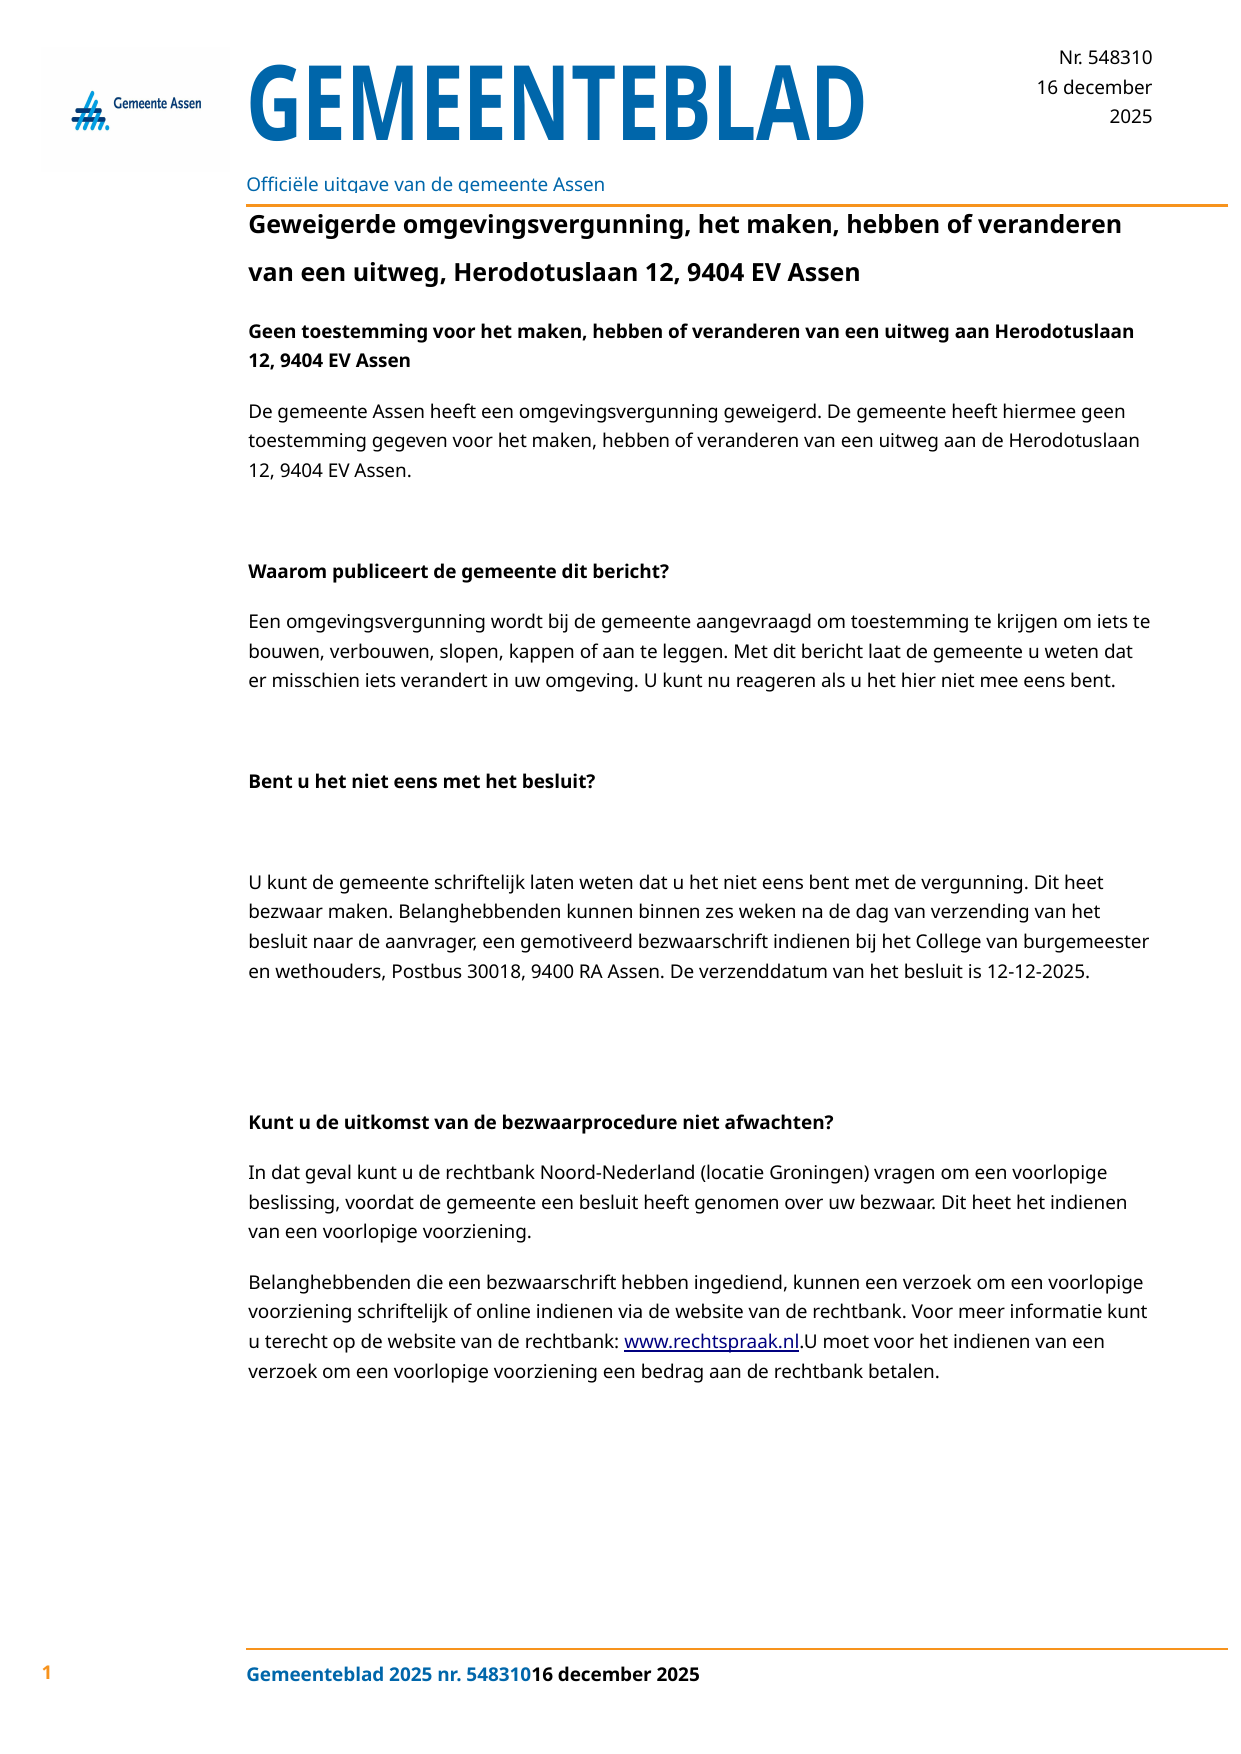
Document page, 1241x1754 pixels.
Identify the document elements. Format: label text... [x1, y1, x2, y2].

text Belanghebbenden die een bezwaarschrift hebben ingediend, kunnen een verzoek om een voorlopige voorziening schriftelijk of online indienen via de website van de rechtbank. Voor meer informatie kunt u terecht op de website van de rechtbank: www.rechtspraak.nl.U moet voor het indienen van een verzoek om een voorlopige voorziening een bedrag aan de rechtbank betalen. [248, 1269, 1152, 1384]
text Geen toestemming voor het maken, hebben of veranderen van een uitweg aan Herodotuslaan 12, 9404 EV Assen [248, 318, 1152, 373]
text De gemeente Assen heeft een omgevingsvergunning geweigerd. De gemeente heeft hiermee geen toestemming gegeven voor het maken, hebben of veranderen van een uitweg aan de Herodotuslaan 12, 9404 EV Assen. [248, 398, 1152, 483]
text Waarom publiceert de gemeente dit bericht? [248, 558, 1152, 584]
text In dat geval kunt u de rechtbank Noord-Nederland (locatie Groningen) vragen om een voorlopige beslissing, voordat de gemeente een besluit heeft genomen over uw bezwaar. Dit heet het indienen van een voorlopige voorziening. [248, 1159, 1152, 1244]
picture [41, 47, 231, 172]
text U kunt de gemeente schriftelijk laten weten dat u het niet eens bent met de vergunning. Dit heet bezwaar maken. Belanghebbenden kunnen binnen zes weken na de dag van verzending van het besluit naar de aanvrager, een gemotiveerd bezwaarschrift indienen bij het College van burgemeester en wethouders, Postbus 30018, 9400 RA Assen. De verzenddatum van het besluit is 12-12-2025. [248, 869, 1152, 984]
text Een omgevingsvergunning wordt bij de gemeente aangevraagd om toestemming te krijgen om iets te bouwen, verbouwen, slopen, kappen of aan te leggen. Met dit bericht laat de gemeente u weten dat er misschien iets verandert in uw omgeving. U kunt nu reageren als u het hier niet mee eens bent. [248, 608, 1152, 693]
text Bent u het niet eens met het besluit? [248, 768, 1152, 794]
text Geweigerde omgevingsvergunning, het maken, hebben of veranderen van een uitweg, Herodotuslaan 12, 9404 EV Assen [248, 207, 1152, 288]
text Kunt u de uitkomst van de bezwaarprocedure niet afwachten? [248, 1109, 1152, 1135]
